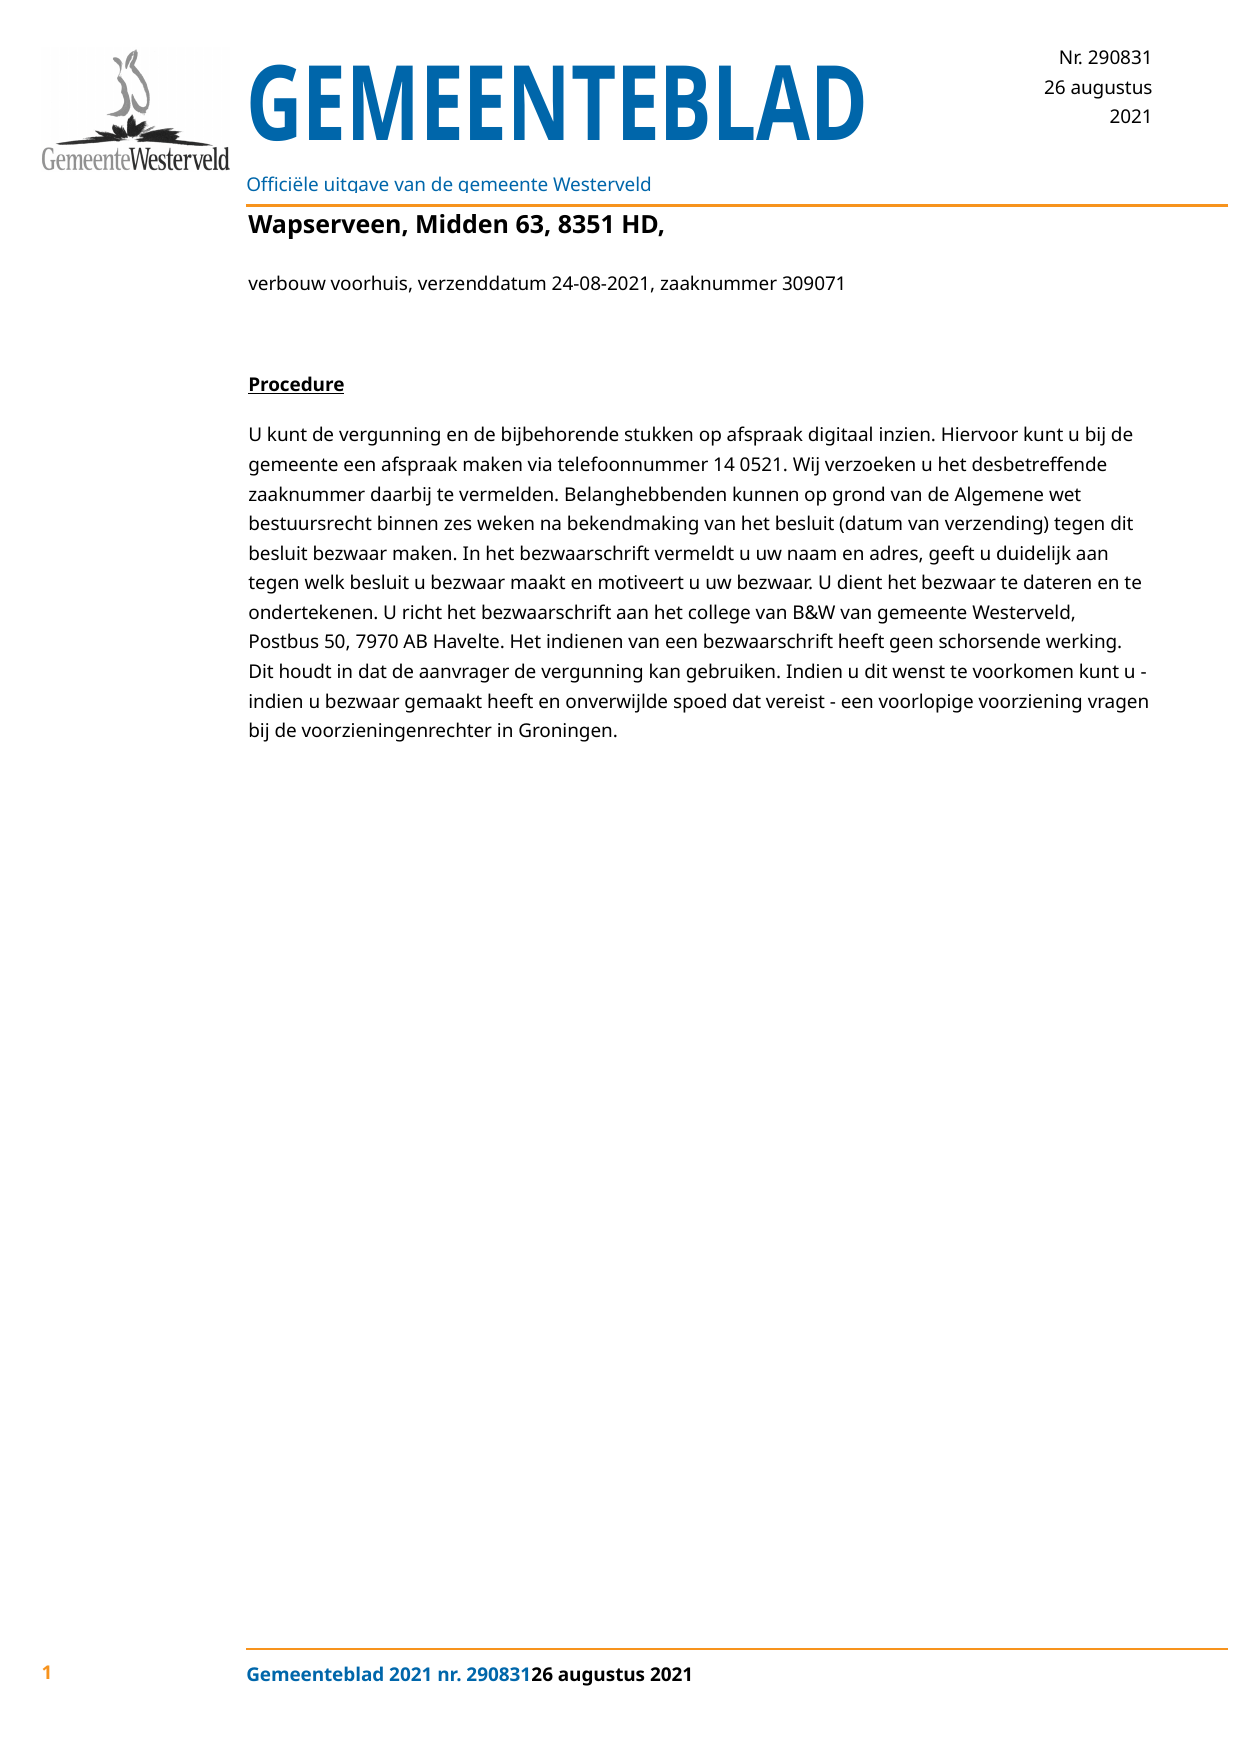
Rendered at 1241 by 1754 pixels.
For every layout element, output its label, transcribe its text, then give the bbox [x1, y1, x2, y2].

text verbouw voorhuis, verzenddatum 24-08-2021, zaaknummer 309071 [248, 270, 1152, 296]
text Procedure [248, 371, 1152, 397]
text Wapserveen, Midden 63, 8351 HD, [248, 207, 1152, 241]
text U kunt de vergunning en de bijbehorende stukken op afspraak digitaal inzien. Hiervoor kunt u bij de gemeente een afspraak maken via telefoonnummer 14 0521. Wij verzoeken u het desbetreffende zaaknummer daarbij te vermelden. Belanghebbenden kunnen op grond van de Algemene wet bestuursrecht binnen zes weken na bekendmaking van het besluit (datum van verzending) tegen dit besluit bezwaar maken. In het bezwaarschrift vermeldt u uw naam en adres, geeft u duidelijk aan tegen welk besluit u bezwaar maakt en motiveert u uw bezwaar. U dient het bezwaar te dateren en te ondertekenen. U richt het bezwaarschrift aan het college van B&W van gemeente Westerveld, Postbus 50, 7970 AB Havelte. Het indienen van een bezwaarschrift heeft geen schorsende werking. Dit houdt in dat de aanvrager de vergunning kan gebruiken. Indien u dit wenst te voorkomen kunt u - indien u bezwaar gemaakt heeft en onverwijlde spoed dat vereist - een voorlopige voorziening vragen bij de voorzieningenrechter in Groningen. [248, 422, 1152, 743]
picture [41, 47, 231, 172]
